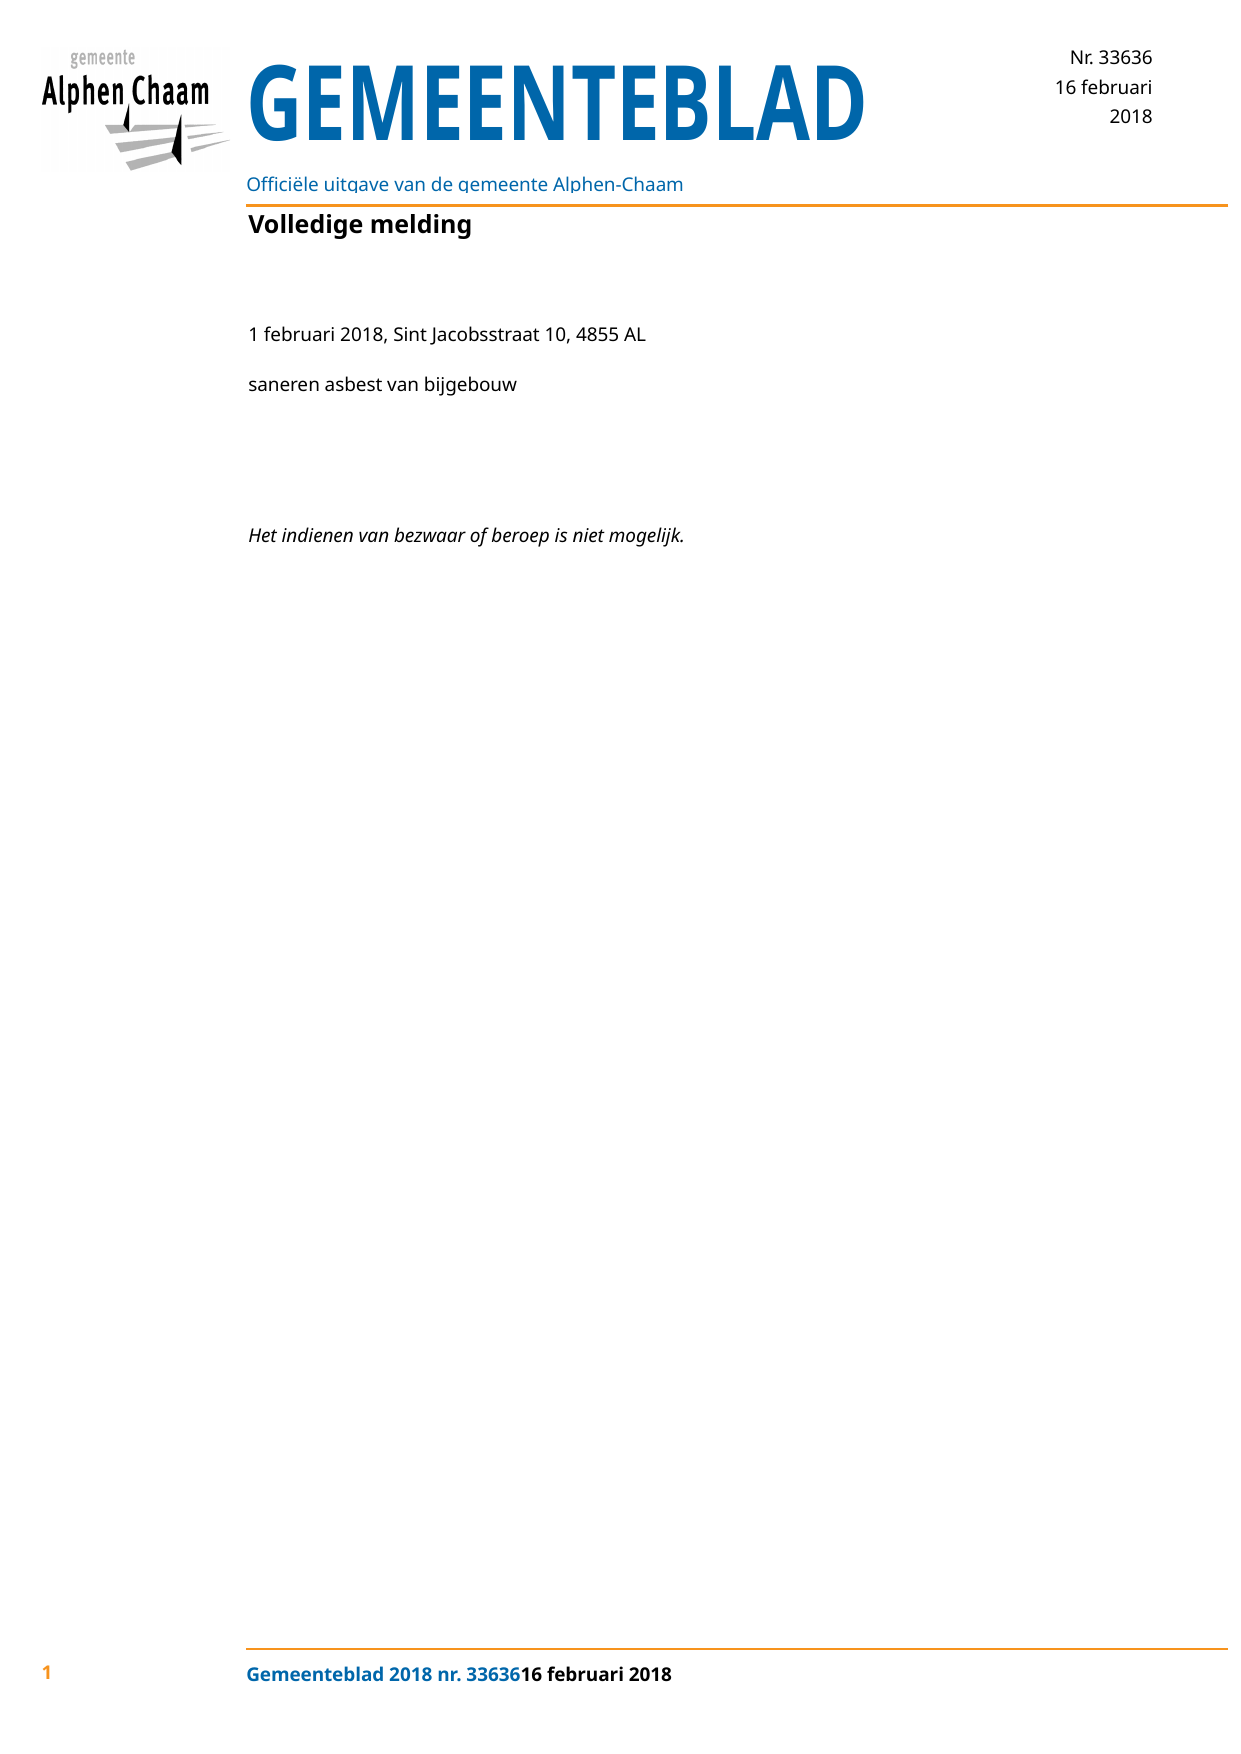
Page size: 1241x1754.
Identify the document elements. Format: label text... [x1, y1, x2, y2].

text 1 februari 2018, Sint Jacobsstraat 10, 4855 AL [248, 321, 1152, 346]
text Volledige melding [248, 207, 1152, 241]
text Het indienen van bezwaar of beroep is niet mogelijk. [248, 522, 1152, 548]
picture [41, 47, 231, 172]
text saneren asbest van bijgebouw [248, 371, 1152, 397]
